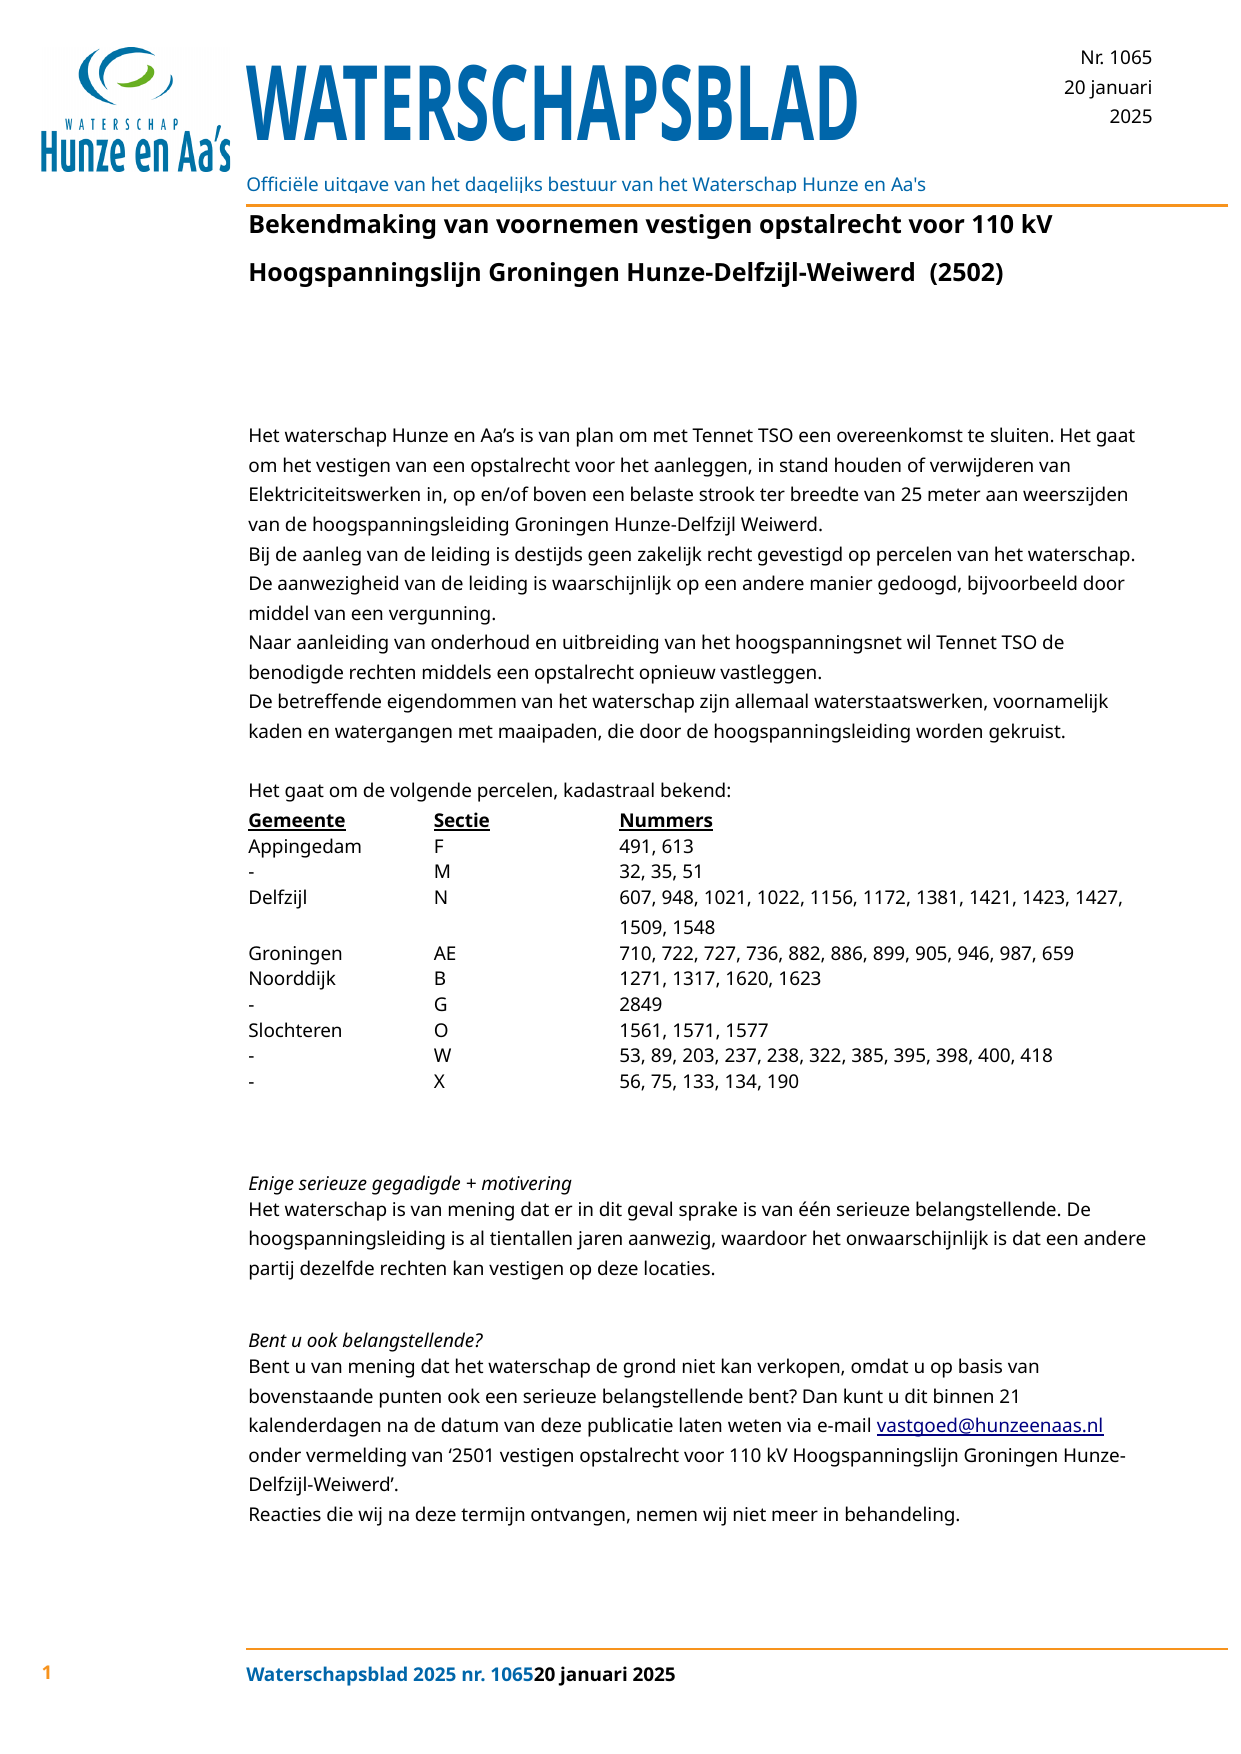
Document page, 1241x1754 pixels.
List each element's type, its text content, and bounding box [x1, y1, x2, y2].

table_cell - [248, 1043, 433, 1068]
table_cell Appingedam [248, 833, 433, 859]
table_cell 2849 [619, 991, 1152, 1017]
text Bij de aanleg van de leiding is destijds geen zakelijk recht gevestigd op percelen van het waterschap. De aanwezigheid van de leiding is waarschijnlijk op een andere manier gedoogd, bijvoorbeeld door middel van een vergunning. [248, 541, 1152, 626]
table_cell - [248, 859, 433, 884]
table_cell 607, 948, 1021, 1022, 1156, 1172, 1381, 1421, 1423, 1427, 1509, 1548 [619, 884, 1152, 940]
table_cell 56, 75, 133, 134, 190 [619, 1068, 1152, 1094]
text Bent u van mening dat het waterschap de grond niet kan verkopen, omdat u op basis van bovenstaande punten ook een serieuze belangstellende bent? Dan kunt u dit binnen 21 kalenderdagen na de datum van deze publicatie laten weten via e-mail vastgoed@hunzeenaas.nl onder vermelding van ‘2501 vestigen opstalrecht voor 110 kV Hoogspanningslijn Groningen Hunze-Delfzijl-Weiwerd’. [248, 1353, 1152, 1497]
picture [41, 47, 231, 172]
table_cell Groningen [248, 940, 433, 965]
text Het waterschap Hunze en Aa’s is van plan om met Tennet TSO een overeenkomst te sluiten. Het gaat om het vestigen van een opstalrecht voor het aanleggen, in stand houden of verwijderen van Elektriciteitswerken in, op en/of boven een belaste strook ter breedte van 25 meter aan weerszijden van de hoogspanningsleiding Groningen Hunze-Delfzijl Weiwerd. [248, 422, 1152, 537]
picture [226, 145, 231, 156]
table_cell 1561, 1571, 1577 [619, 1017, 1152, 1043]
table_cell Slochteren [248, 1017, 433, 1043]
table_cell G [434, 991, 619, 1017]
table_cell AE [434, 940, 619, 965]
table_cell 491, 613 [619, 833, 1152, 859]
table_cell B [434, 965, 619, 991]
table_cell - [248, 991, 433, 1017]
table_cell 53, 89, 203, 237, 238, 322, 385, 395, 398, 400, 418 [619, 1043, 1152, 1068]
text Naar aanleiding van onderhoud en uitbreiding van het hoogspanningsnet wil Tennet TSO de benodigde rechten middels een opstalrecht opnieuw vastleggen. [248, 629, 1152, 685]
table_header Nummers [619, 807, 1152, 833]
table_header Sectie [434, 807, 619, 833]
table_cell X [434, 1068, 619, 1094]
table_cell W [434, 1043, 619, 1068]
table_cell N [434, 884, 619, 940]
text Reacties die wij na deze termijn ontvangen, nemen wij niet meer in behandeling. [248, 1501, 1152, 1527]
table_cell 32, 35, 51 [619, 859, 1152, 884]
table_cell Delfzijl [248, 884, 433, 940]
table_cell O [434, 1017, 619, 1043]
table_cell 1271, 1317, 1620, 1623 [619, 965, 1152, 991]
text Bekendmaking van voornemen vestigen opstalrecht voor 110 kV Hoogspanningslijn Groningen Hunze-Delfzijl-Weiwerd (2502) [248, 207, 1152, 288]
text Enige serieuze gegadigde + motivering [248, 1170, 1152, 1196]
table_cell F [434, 833, 619, 859]
table_cell - [248, 1068, 433, 1094]
text Het gaat om de volgende percelen, kadastraal bekend: [248, 777, 1152, 803]
table_cell M [434, 859, 619, 884]
picture [183, 163, 191, 172]
text Bent u ook belangstellende? [248, 1328, 1152, 1353]
text Het waterschap is van mening dat er in dit geval sprake is van één serieuze belangstellende. De hoogspanningsleiding is al tientallen jaren aanwezig, waardoor het onwaarschijnlijk is dat een andere partij dezelfde rechten kan vestigen op deze locaties. [248, 1196, 1152, 1281]
table_cell 710, 722, 727, 736, 882, 886, 899, 905, 946, 987, 659 [619, 940, 1152, 965]
text De betreffende eigendommen van het waterschap zijn allemaal waterstaatswerken, voornamelijk kaden en watergangen met maaipaden, die door de hoogspanningsleiding worden gekruist. [248, 689, 1152, 744]
table_header Gemeente [248, 807, 433, 833]
picture [47, 154, 51, 172]
table_cell Noorddijk [248, 965, 433, 991]
